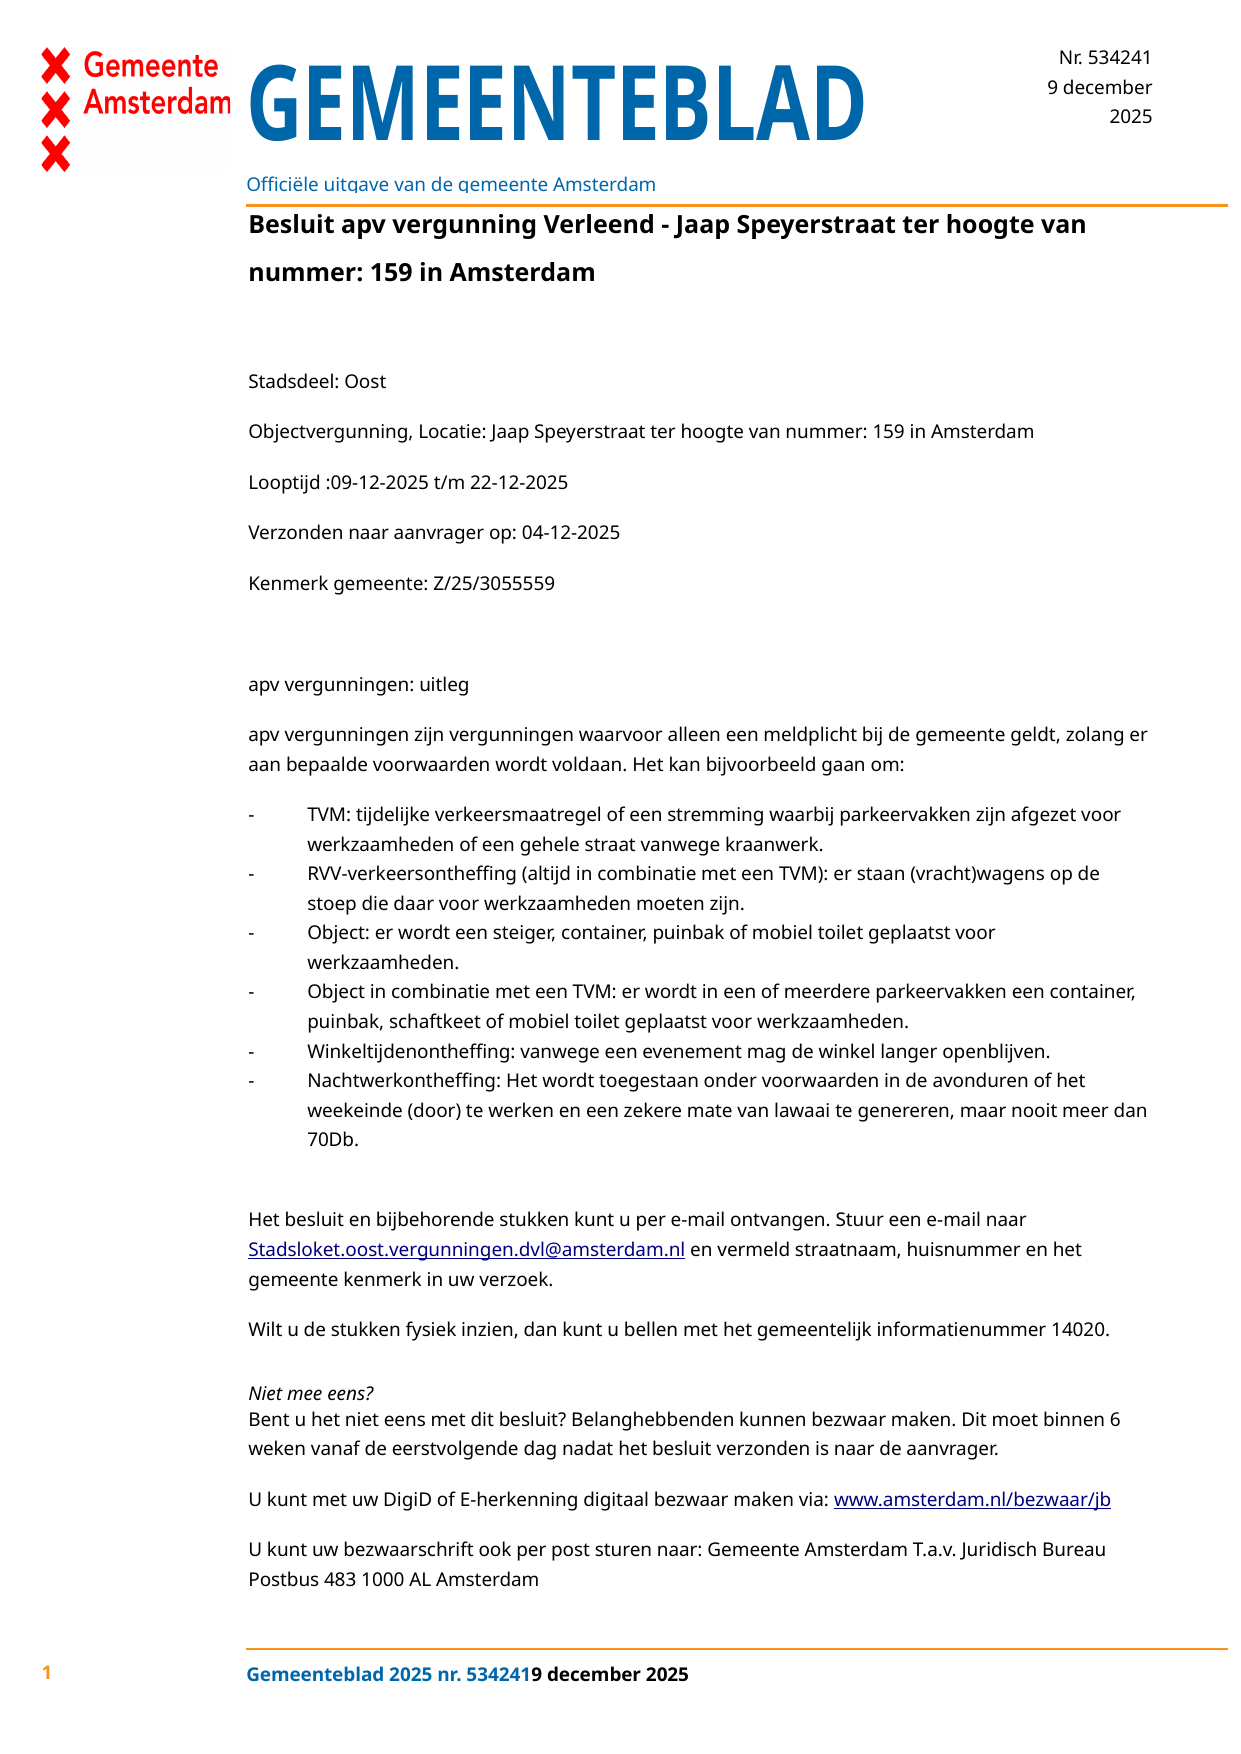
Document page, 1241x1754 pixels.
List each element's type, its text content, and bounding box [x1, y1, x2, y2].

list Nachtwerkontheffing: Het wordt toegestaan onder voorwaarden in de avonduren of het weekeinde (door) te werken en een zekere mate van lawaai te genereren, maar nooit meer dan 70Db. [248, 1067, 1152, 1152]
text Bent u het niet eens met dit besluit? Belanghebbenden kunnen bezwaar maken. Dit moet binnen 6 weken vanaf de eerstvolgende dag nadat het besluit verzonden is naar de aanvrager. [248, 1406, 1152, 1461]
text apv vergunningen zijn vergunningen waarvoor alleen een meldplicht bij de gemeente geldt, zolang er aan bepaalde voorwaarden wordt voldaan. Het kan bijvoorbeeld gaan om: [248, 721, 1152, 777]
text Stadsdeel: Oost [248, 368, 1152, 394]
text Looptijd :09-12-2025 t/m 22-12-2025 [248, 469, 1152, 495]
list TVM: tijdelijke verkeersmaatregel of een stremming waarbij parkeervakken zijn afgezet voor werkzaamheden of een gehele straat vanwege kraanwerk. [248, 801, 1152, 857]
text Verzonden naar aanvrager op: 04-12-2025 [248, 519, 1152, 545]
text Het besluit en bijbehorende stukken kunt u per e-mail ontvangen. Stuur een e-mail naar Stadsloket.oost.vergunningen.dvl@amsterdam.nl en vermeld straatnaam, huisnummer en het gemeente kenmerk in uw verzoek. [248, 1207, 1152, 1292]
text Niet mee eens? [248, 1380, 1152, 1406]
picture [41, 47, 231, 172]
list Winkeltijdenontheffing: vanwege een evenement mag de winkel langer openblijven. [248, 1038, 1152, 1064]
text Besluit apv vergunning Verleend - Jaap Speyerstraat ter hoogte van nummer: 159 in Amsterdam [248, 207, 1152, 288]
text U kunt uw bezwaarschrift ook per post sturen naar: Gemeente Amsterdam T.a.v. Juridisch Bureau Postbus 483 1000 AL Amsterdam [248, 1536, 1152, 1592]
list Object in combinatie met een TVM: er wordt in een of meerdere parkeervakken een container, puinbak, schaftkeet of mobiel toilet geplaatst voor werkzaamheden. [248, 979, 1152, 1034]
text Wilt u de stukken fysiek inzien, dan kunt u bellen met het gemeentelijk informatienummer 14020. [248, 1316, 1152, 1342]
list RVV-verkeersontheffing (altijd in combinatie met een TVM): er staan (vracht)wagens op de stoep die daar voor werkzaamheden moeten zijn. [248, 860, 1152, 916]
text Objectvergunning, Locatie: Jaap Speyerstraat ter hoogte van nummer: 159 in Amsterdam [248, 419, 1152, 444]
text apv vergunningen: uitleg [248, 671, 1152, 697]
list Object: er wordt een steiger, container, puinbak of mobiel toilet geplaatst voor werkzaamheden. [248, 919, 1152, 975]
text U kunt met uw DigiD of E-herkenning digitaal bezwaar maken via: www.amsterdam.nl/bezwaar/jb [248, 1486, 1152, 1512]
text Kenmerk gemeente: Z/25/3055559 [248, 570, 1152, 596]
